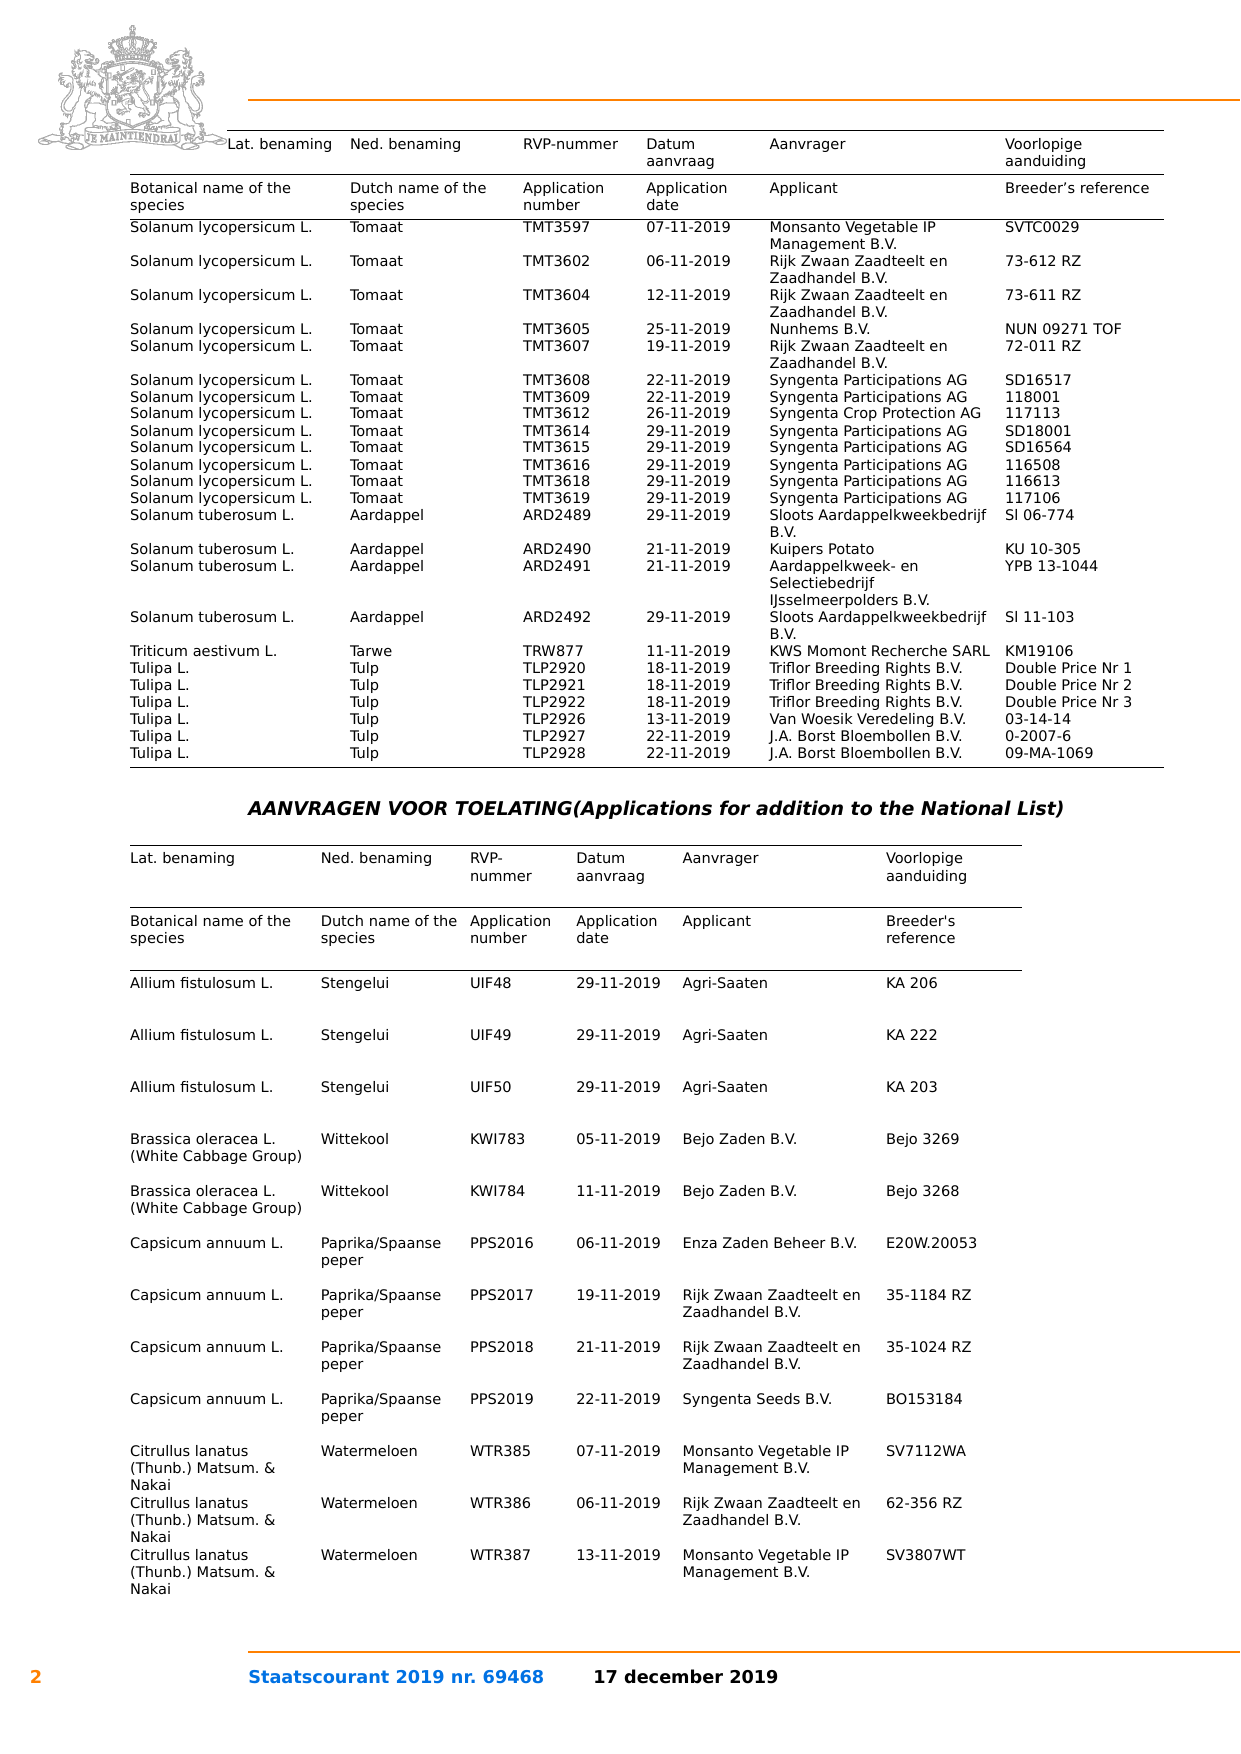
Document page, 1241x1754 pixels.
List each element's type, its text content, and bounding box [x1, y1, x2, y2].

table_cell Botanical name of the species [130, 908, 314, 969]
table_cell Solanum lycopersicum L. [130, 423, 344, 439]
table_cell TMT3602 [517, 253, 640, 287]
table_cell Tomaat [344, 338, 517, 371]
table_cell Bejo 3269 [880, 1131, 1022, 1183]
table_cell 117113 [999, 405, 1163, 422]
table_cell 35-1024 RZ [880, 1339, 1022, 1391]
table_cell Application number [464, 908, 570, 969]
table_cell Breeder’s reference [999, 175, 1163, 219]
table_cell SV3807WT [880, 1547, 1022, 1599]
table_cell Nunhems B.V. [763, 321, 999, 337]
table_cell Solanum tuberosum L. [130, 541, 344, 558]
table_cell KA 203 [880, 1079, 1022, 1131]
table_cell 62-356 RZ [880, 1495, 1022, 1547]
table_header Aanvrager [763, 131, 999, 174]
table_cell KU 10-305 [999, 541, 1163, 558]
table_cell Tulp [344, 677, 517, 694]
table_cell Syngenta Participations AG [763, 490, 999, 507]
table_cell Stengelui [315, 1027, 464, 1079]
table_cell Van Woesik Veredeling B.V. [763, 711, 999, 728]
table_cell 03-14-14 [999, 711, 1163, 728]
table_cell Capsicum annuum L. [130, 1391, 314, 1443]
table_cell TRW877 [517, 643, 640, 660]
table_cell Sl 11-103 [999, 609, 1163, 643]
table_cell Citrullus lanatus (Thunb.) Matsum. & Nakai [130, 1547, 314, 1599]
table_cell Tomaat [344, 389, 517, 405]
table_cell Allium fistulosum L. [130, 1027, 314, 1079]
table_cell Wittekool [315, 1183, 464, 1235]
table_cell Capsicum annuum L. [130, 1235, 314, 1287]
picture [38, 25, 227, 150]
table_cell Monsanto Vegetable IP Management B.V. [676, 1547, 880, 1599]
table_cell Tomaat [344, 287, 517, 321]
table_cell KWS Momont Recherche SARL [763, 643, 999, 660]
table_cell E20W.20053 [880, 1235, 1022, 1287]
table_cell KWI783 [464, 1131, 570, 1183]
table_cell 29-11-2019 [640, 423, 763, 439]
table_cell Syngenta Participations AG [763, 371, 999, 388]
table_cell PPS2016 [464, 1235, 570, 1287]
table_cell 118001 [999, 389, 1163, 405]
table_cell Solanum lycopersicum L. [130, 338, 344, 371]
table_cell Tulp [344, 694, 517, 711]
table_cell Tulipa L. [130, 694, 344, 711]
table_cell Syngenta Seeds B.V. [676, 1391, 880, 1443]
table_cell Syngenta Participations AG [763, 439, 999, 456]
table_cell Rijk Zwaan Zaadteelt en Zaadhandel B.V. [676, 1339, 880, 1391]
table_cell Solanum tuberosum L. [130, 609, 344, 643]
table_cell TLP2927 [517, 728, 640, 745]
table_cell Capsicum annuum L. [130, 1287, 314, 1339]
table_cell Brassica oleracea L. (White Cabbage Group) [130, 1183, 314, 1235]
table_cell TLP2920 [517, 660, 640, 677]
table_cell Dutch name of the species [344, 175, 517, 219]
table_cell ARD2492 [517, 609, 640, 643]
table_cell Tarwe [344, 643, 517, 660]
table_cell 21-11-2019 [570, 1339, 676, 1391]
table_cell 22-11-2019 [640, 728, 763, 745]
table_cell Watermeloen [315, 1495, 464, 1547]
table_cell Paprika/Spaanse peper [315, 1287, 464, 1339]
table_cell Capsicum annuum L. [130, 1339, 314, 1391]
table_cell PPS2017 [464, 1287, 570, 1339]
table_header Ned. benaming [315, 846, 464, 907]
table_cell 19-11-2019 [640, 338, 763, 371]
table_header Voorlopige aanduiding [999, 131, 1163, 174]
table_header Lat. benaming [130, 131, 344, 174]
table_cell KM19106 [999, 643, 1163, 660]
table_cell 116613 [999, 473, 1163, 490]
table_cell 12-11-2019 [640, 287, 763, 321]
table_cell Application number [517, 175, 640, 219]
table_cell Tulp [344, 745, 517, 767]
table_cell 26-11-2019 [640, 405, 763, 422]
table_cell Tomaat [344, 423, 517, 439]
table_cell 29-11-2019 [640, 456, 763, 473]
table_cell 18-11-2019 [640, 694, 763, 711]
table_cell 25-11-2019 [640, 321, 763, 337]
table_cell 06-11-2019 [640, 253, 763, 287]
table_cell KA 222 [880, 1027, 1022, 1079]
table_cell PPS2018 [464, 1339, 570, 1391]
table_cell Dutch name of the species [315, 908, 464, 969]
table_cell Aardappel [344, 541, 517, 558]
table_cell BO153184 [880, 1391, 1022, 1443]
table_cell 18-11-2019 [640, 660, 763, 677]
table_cell SD18001 [999, 423, 1163, 439]
table_cell TMT3612 [517, 405, 640, 422]
table_cell 29-11-2019 [570, 1079, 676, 1131]
table_cell 05-11-2019 [570, 1131, 676, 1183]
table_cell Triflor Breeding Rights B.V. [763, 677, 999, 694]
table_cell Sloots Aardappelkweekbedrijf B.V. [763, 609, 999, 643]
table_cell Tulipa L. [130, 660, 344, 677]
table_cell Double Price Nr 1 [999, 660, 1163, 677]
table_cell Agri-Saaten [676, 1027, 880, 1079]
table_cell 13-11-2019 [570, 1547, 676, 1599]
table_cell UIF48 [464, 971, 570, 1027]
table_cell TMT3607 [517, 338, 640, 371]
table_cell Breeder's reference [880, 908, 1022, 969]
table_cell TLP2922 [517, 694, 640, 711]
table_cell Rijk Zwaan Zaadteelt en Zaadhandel B.V. [676, 1495, 880, 1547]
table_cell WTR387 [464, 1547, 570, 1599]
table_cell 07-11-2019 [570, 1443, 676, 1495]
table_cell Bejo 3268 [880, 1183, 1022, 1235]
table_cell 116508 [999, 456, 1163, 473]
table_cell Bejo Zaden B.V. [676, 1131, 880, 1183]
table_cell 07-11-2019 [640, 220, 763, 253]
table_cell Applicant [676, 908, 880, 969]
table_cell UIF50 [464, 1079, 570, 1131]
table_cell SV7112WA [880, 1443, 1022, 1495]
table_header Datum aanvraag [570, 846, 676, 907]
table_cell TLP2926 [517, 711, 640, 728]
table_cell Sl 06-774 [999, 507, 1163, 541]
table_cell Rijk Zwaan Zaadteelt en Zaadhandel B.V. [763, 287, 999, 321]
table_cell Tulp [344, 660, 517, 677]
table_cell 13-11-2019 [640, 711, 763, 728]
table_cell 22-11-2019 [640, 745, 763, 767]
table_cell KA 206 [880, 971, 1022, 1027]
table_cell 117106 [999, 490, 1163, 507]
table_cell TMT3619 [517, 490, 640, 507]
table_header Voorlopige aanduiding [880, 846, 1022, 907]
table_cell Tulipa L. [130, 677, 344, 694]
table_cell ARD2491 [517, 558, 640, 609]
table_cell Botanical name of the species [130, 175, 344, 219]
table_cell 22-11-2019 [640, 371, 763, 388]
table_cell Solanum lycopersicum L. [130, 220, 344, 253]
table_cell 09-MA-1069 [999, 745, 1163, 767]
table_cell Tomaat [344, 456, 517, 473]
table_cell Syngenta Participations AG [763, 473, 999, 490]
table_cell Citrullus lanatus (Thunb.) Matsum. & Nakai [130, 1443, 314, 1495]
table_cell 73-611 RZ [999, 287, 1163, 321]
table_cell Monsanto Vegetable IP Management B.V. [676, 1443, 880, 1495]
table_cell 73-612 RZ [999, 253, 1163, 287]
table_cell 29-11-2019 [640, 439, 763, 456]
table_cell YPB 13-1044 [999, 558, 1163, 609]
table_cell Allium fistulosum L. [130, 1079, 314, 1131]
table_cell 29-11-2019 [570, 971, 676, 1027]
table_cell TMT3615 [517, 439, 640, 456]
table_cell Double Price Nr 3 [999, 694, 1163, 711]
table_cell Agri-Saaten [676, 1079, 880, 1131]
table_cell UIF49 [464, 1027, 570, 1079]
table_cell TMT3616 [517, 456, 640, 473]
table_cell NUN 09271 TOF [999, 321, 1163, 337]
table_cell KWI784 [464, 1183, 570, 1235]
table_cell SVTC0029 [999, 220, 1163, 253]
table_cell TMT3609 [517, 389, 640, 405]
table_cell Aardappel [344, 507, 517, 541]
table_cell Double Price Nr 2 [999, 677, 1163, 694]
table_cell Triflor Breeding Rights B.V. [763, 694, 999, 711]
table_cell PPS2019 [464, 1391, 570, 1443]
table_header Aanvrager [676, 846, 880, 907]
table_cell SD16517 [999, 371, 1163, 388]
table_cell Agri-Saaten [676, 971, 880, 1027]
table_cell Citrullus lanatus (Thunb.) Matsum. & Nakai [130, 1495, 314, 1547]
table_cell Solanum lycopersicum L. [130, 456, 344, 473]
table_cell Aardappel [344, 558, 517, 609]
table_cell ARD2489 [517, 507, 640, 541]
table_cell 35-1184 RZ [880, 1287, 1022, 1339]
table_cell 21-11-2019 [640, 541, 763, 558]
table_header Datum aanvraag [640, 131, 763, 174]
table_cell 29-11-2019 [570, 1027, 676, 1079]
table_cell Tulipa L. [130, 711, 344, 728]
table_cell Tomaat [344, 439, 517, 456]
table_cell Syngenta Crop Protection AG [763, 405, 999, 422]
table_cell Applicant [763, 175, 999, 219]
table_cell 21-11-2019 [640, 558, 763, 609]
table_cell Enza Zaden Beheer B.V. [676, 1235, 880, 1287]
table_cell Syngenta Participations AG [763, 456, 999, 473]
table_cell Aardappel [344, 609, 517, 643]
table_cell TMT3614 [517, 423, 640, 439]
table_header Lat. benaming [130, 846, 314, 907]
table_cell 72-011 RZ [999, 338, 1163, 371]
table_cell ARD2490 [517, 541, 640, 558]
table_cell TLP2928 [517, 745, 640, 767]
table_cell Solanum lycopersicum L. [130, 253, 344, 287]
table_cell Solanum lycopersicum L. [130, 490, 344, 507]
table_cell Application date [570, 908, 676, 969]
table_cell Syngenta Participations AG [763, 423, 999, 439]
table_cell Bejo Zaden B.V. [676, 1183, 880, 1235]
table_cell SD16564 [999, 439, 1163, 456]
table_cell 11-11-2019 [640, 643, 763, 660]
table_cell Tomaat [344, 473, 517, 490]
table_cell Tulipa L. [130, 728, 344, 745]
table_cell Solanum tuberosum L. [130, 558, 344, 609]
table_cell 06-11-2019 [570, 1235, 676, 1287]
table_cell Rijk Zwaan Zaadteelt en Zaadhandel B.V. [676, 1287, 880, 1339]
table_cell Syngenta Participations AG [763, 389, 999, 405]
table_cell Allium fistulosum L. [130, 971, 314, 1027]
table_cell Watermeloen [315, 1547, 464, 1599]
table_cell Tomaat [344, 321, 517, 337]
table_cell Watermeloen [315, 1443, 464, 1495]
subtitle AANVRAGEN VOOR TOELATING(Applications for addition to the National List) [248, 798, 1163, 820]
table_cell Tomaat [344, 405, 517, 422]
table_header Ned. benaming [344, 131, 517, 174]
table_cell Solanum tuberosum L. [130, 507, 344, 541]
table_cell Application date [640, 175, 763, 219]
table_cell Stengelui [315, 1079, 464, 1131]
table_cell Rijk Zwaan Zaadteelt en Zaadhandel B.V. [763, 338, 999, 371]
table_cell TLP2921 [517, 677, 640, 694]
table_cell 0-2007-6 [999, 728, 1163, 745]
table_cell Kuipers Potato [763, 541, 999, 558]
table_cell TMT3608 [517, 371, 640, 388]
table_cell Tomaat [344, 490, 517, 507]
table_cell 29-11-2019 [640, 473, 763, 490]
table_cell 22-11-2019 [570, 1391, 676, 1443]
table_cell J.A. Borst Bloembollen B.V. [763, 745, 999, 767]
table_cell Tomaat [344, 253, 517, 287]
table_cell TMT3618 [517, 473, 640, 490]
table_cell WTR386 [464, 1495, 570, 1547]
table_cell Sloots Aardappelkweekbedrijf B.V. [763, 507, 999, 541]
table_header RVP-nummer [517, 131, 640, 174]
table_cell Triflor Breeding Rights B.V. [763, 660, 999, 677]
table_cell Aardappelkweek- en Selectiebedrijf IJsselmeerpolders B.V. [763, 558, 999, 609]
table_cell Tulp [344, 728, 517, 745]
table_cell Stengelui [315, 971, 464, 1027]
table_cell 29-11-2019 [640, 490, 763, 507]
table_cell Brassica oleracea L. (White Cabbage Group) [130, 1131, 314, 1183]
table_cell Tulp [344, 711, 517, 728]
table_cell Tulipa L. [130, 745, 344, 767]
table_cell Solanum lycopersicum L. [130, 371, 344, 388]
table_cell Solanum lycopersicum L. [130, 389, 344, 405]
table_cell Solanum lycopersicum L. [130, 321, 344, 337]
table_cell Solanum lycopersicum L. [130, 473, 344, 490]
table_cell Paprika/Spaanse peper [315, 1235, 464, 1287]
table_cell WTR385 [464, 1443, 570, 1495]
table_cell TMT3604 [517, 287, 640, 321]
table_cell J.A. Borst Bloembollen B.V. [763, 728, 999, 745]
table_cell 22-11-2019 [640, 389, 763, 405]
table_header RVP-nummer [464, 846, 570, 907]
table_cell Solanum lycopersicum L. [130, 405, 344, 422]
table_cell Paprika/Spaanse peper [315, 1339, 464, 1391]
table_cell 19-11-2019 [570, 1287, 676, 1339]
table_cell Triticum aestivum L. [130, 643, 344, 660]
table_cell Solanum lycopersicum L. [130, 287, 344, 321]
table_cell 11-11-2019 [570, 1183, 676, 1235]
table_cell 18-11-2019 [640, 677, 763, 694]
table_cell 29-11-2019 [640, 507, 763, 541]
table_cell 29-11-2019 [640, 609, 763, 643]
table_cell TMT3605 [517, 321, 640, 337]
table_cell 06-11-2019 [570, 1495, 676, 1547]
table_cell Paprika/Spaanse peper [315, 1391, 464, 1443]
table_cell Wittekool [315, 1131, 464, 1183]
table_cell Tomaat [344, 371, 517, 388]
table_cell Solanum lycopersicum L. [130, 439, 344, 456]
table_cell Tomaat [344, 220, 517, 253]
table_cell Rijk Zwaan Zaadteelt en Zaadhandel B.V. [763, 253, 999, 287]
table_cell TMT3597 [517, 220, 640, 253]
table_cell Monsanto Vegetable IP Management B.V. [763, 220, 999, 253]
